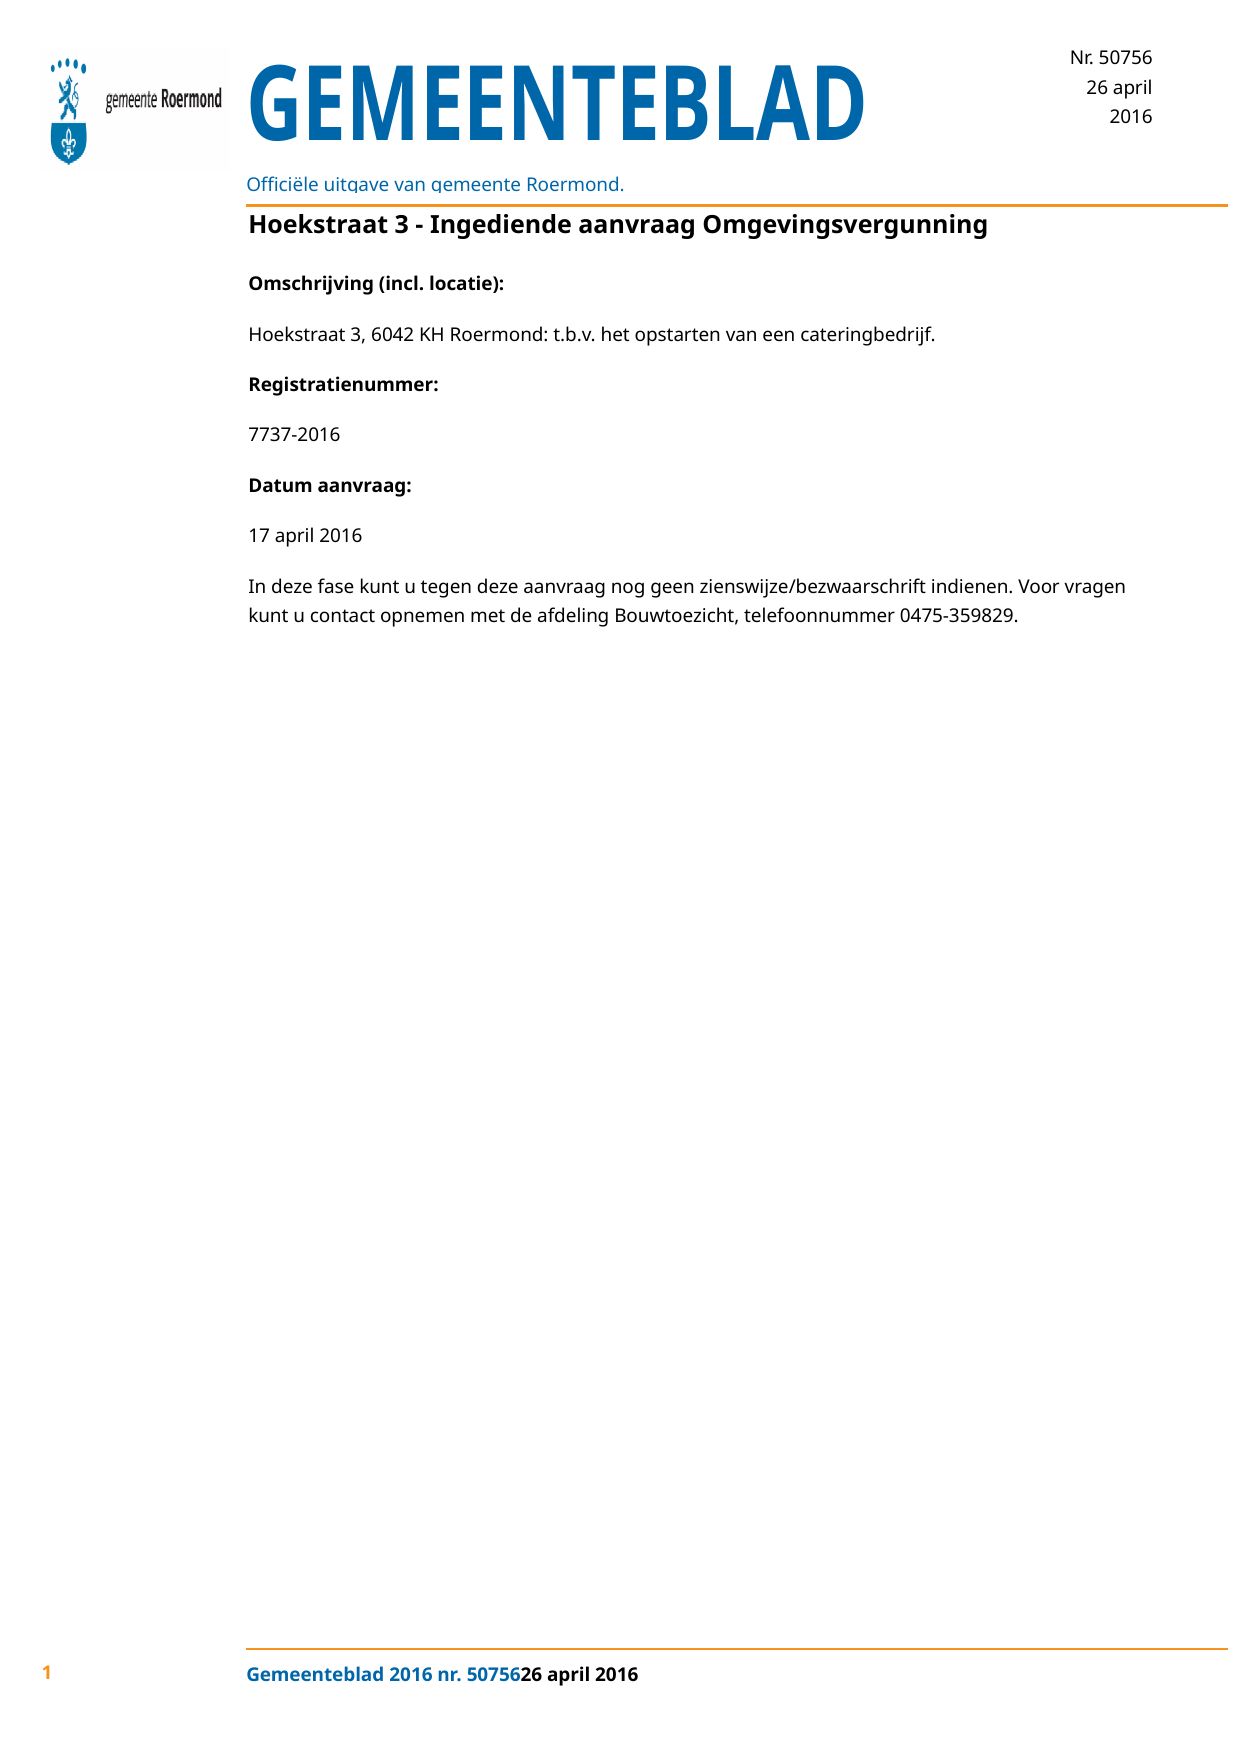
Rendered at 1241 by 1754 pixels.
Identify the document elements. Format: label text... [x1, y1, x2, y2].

text 17 april 2016 [248, 522, 1152, 548]
text Omschrijving (incl. locatie): [248, 270, 1152, 296]
text Hoekstraat 3, 6042 KH Roermond: t.b.v. het opstarten van een cateringbedrijf. [248, 321, 1152, 346]
text Registratienummer: [248, 371, 1152, 397]
text Hoekstraat 3 - Ingediende aanvraag Omgevingsvergunning [248, 207, 1152, 241]
text In deze fase kunt u tegen deze aanvraag nog geen zienswijze/bezwaarschrift indienen. Voor vragen kunt u contact opnemen met de afdeling Bouwtoezicht, telefoonnummer 0475-359829. [248, 573, 1152, 628]
text 7737-2016 [248, 422, 1152, 447]
text Datum aanvraag: [248, 472, 1152, 498]
picture [41, 47, 231, 172]
